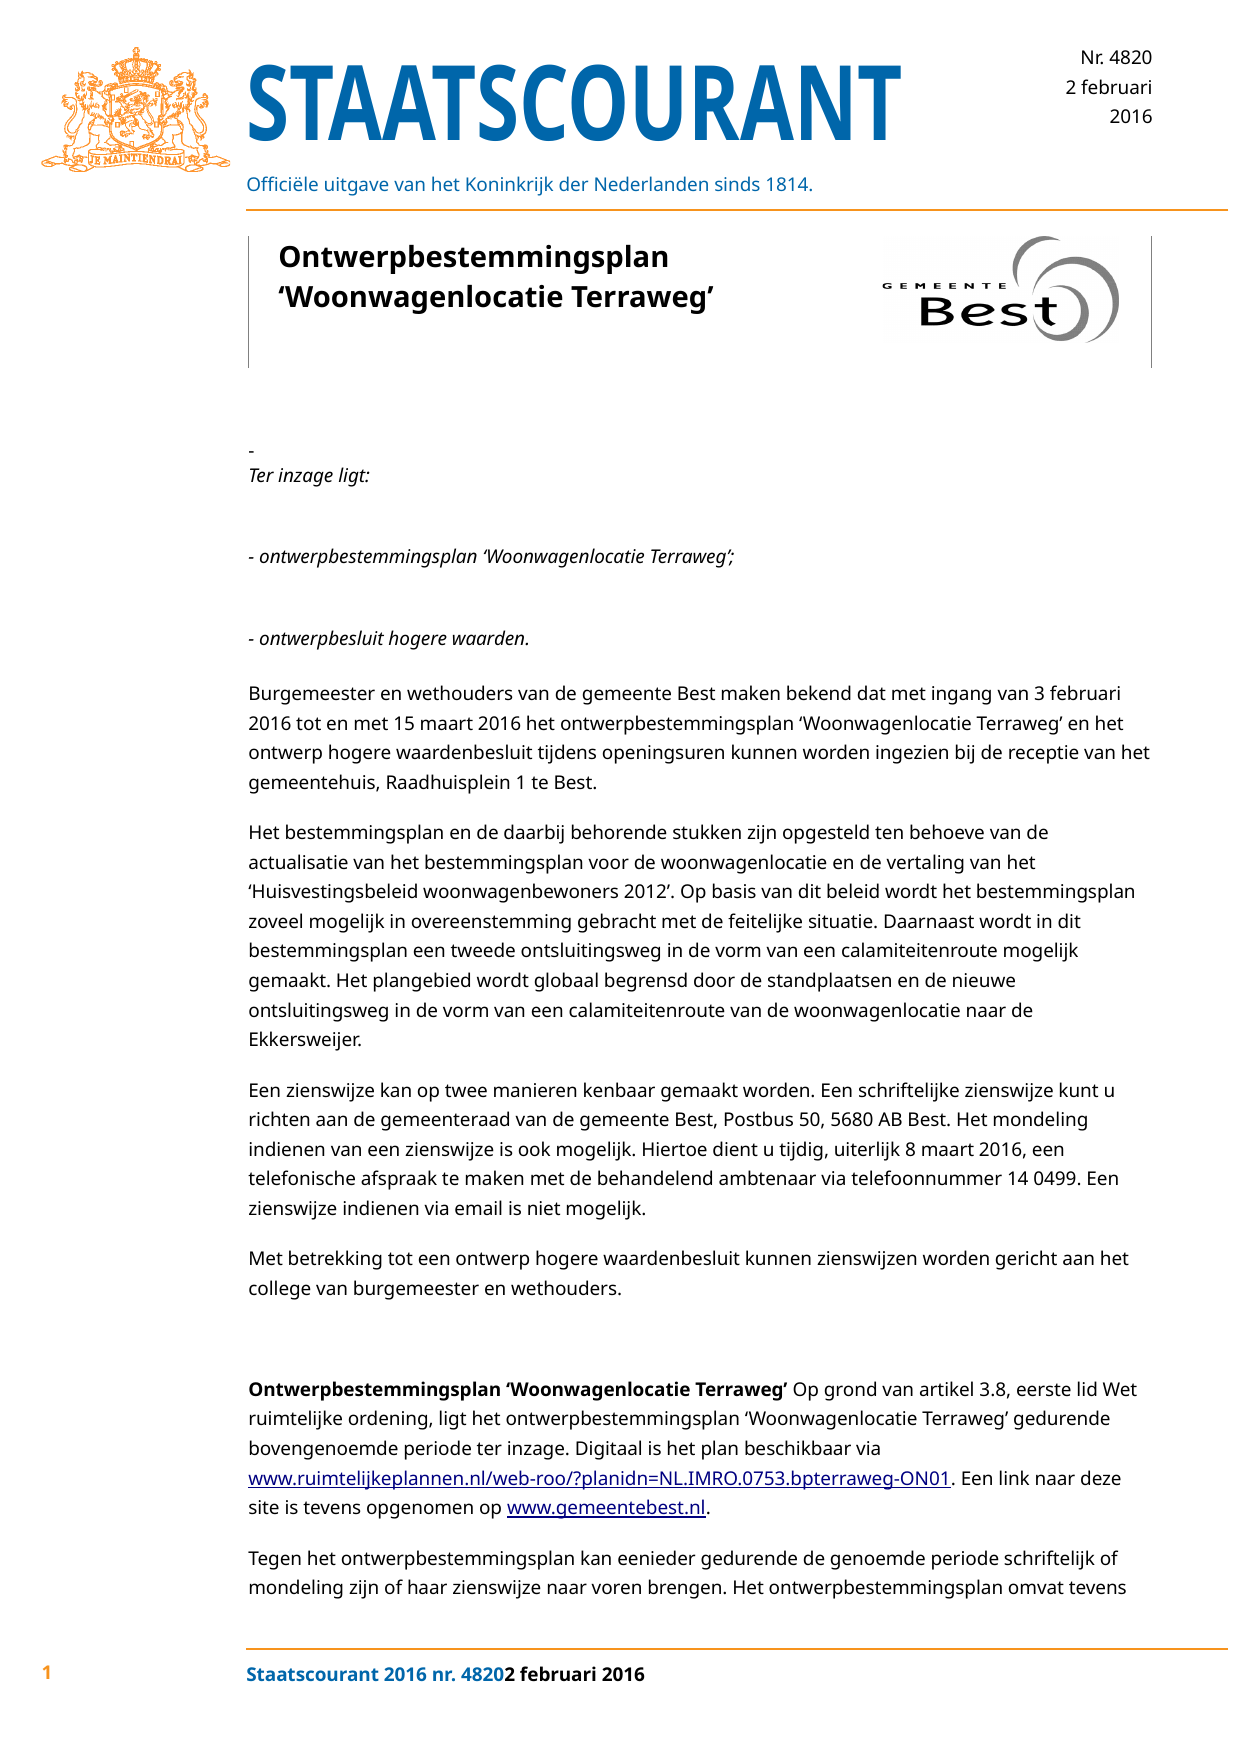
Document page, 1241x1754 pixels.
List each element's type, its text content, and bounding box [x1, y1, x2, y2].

text Ter inzage ligt: [248, 463, 1152, 488]
text Een zienswijze kan op twee manieren kenbaar gemaakt worden. Een schriftelijke zienswijze kunt u richten aan de gemeenteraad van de gemeente Best, Postbus 50, 5680 AB Best. Het mondeling indienen van een zienswijze is ook mogelijk. Hiertoe dient u tijdig, uiterlijk 8 maart 2016, een telefonische afspraak te maken met de behandelend ambtenaar via telefoonnummer 14 0499. Een zienswijze indienen via email is niet mogelijk. [248, 1077, 1152, 1221]
text Burgemeester en wethouders van de gemeente Best maken bekend dat met ingang van 3 februari 2016 tot en met 15 maart 2016 het ontwerpbestemmingsplan ‘Woonwagenlocatie Terraweg’ en het ontwerp hogere waardenbesluit tijdens openingsuren kunnen worden ingezien bij de receptie van het gemeentehuis, Raadhuisplein 1 te Best. [248, 680, 1152, 794]
text - [248, 437, 1152, 463]
table_header [850, 343, 1151, 368]
text - ontwerpbesluit hogere waarden. [248, 625, 1152, 651]
picture [882, 236, 1119, 343]
table_header [1119, 236, 1151, 342]
table_header Ontwerpbestemmingsplan ‘Woonwagenlocatie Terraweg’ [249, 236, 850, 368]
picture [41, 47, 231, 172]
text Het bestemmingsplan en de daarbij behorende stukken zijn opgesteld ten behoeve van de actualisatie van het bestemmingsplan voor de woonwagenlocatie en de vertaling van het ‘Huisvestingsbeleid woonwagenbewoners 2012’. Op basis van dit beleid wordt het bestemmingsplan zoveel mogelijk in overeenstemming gebracht met de feitelijke situatie. Daarnaast wordt in dit bestemmingsplan een tweede ontsluitingsweg in de vorm van een calamiteitenroute mogelijk gemaakt. Het plangebied wordt globaal begrensd door de standplaatsen en de nieuwe ontsluitingsweg in de vorm van een calamiteitenroute van de woonwagenlocatie naar de Ekkersweijer. [248, 819, 1152, 1052]
table_header [850, 236, 882, 342]
text Tegen het ontwerpbestemmingsplan kan eenieder gedurende de genoemde periode schriftelijk of mondeling zijn of haar zienswijze naar voren brengen. Het ontwerpbestemmingsplan omvat tevens [248, 1545, 1152, 1600]
text Met betrekking tot een ontwerp hogere waardenbesluit kunnen zienswijzen worden gericht aan het college van burgemeester en wethouders. [248, 1246, 1152, 1301]
text - ontwerpbestemmingsplan ‘Woonwagenlocatie Terraweg’; [248, 544, 1152, 569]
text Ontwerpbestemmingsplan ‘Woonwagenlocatie Terraweg’ Op grond van artikel 3.8, eerste lid Wet ruimtelijke ordening, ligt het ontwerpbestemmingsplan ‘Woonwagenlocatie Terraweg’ gedurende bovengenoemde periode ter inzage. Digitaal is het plan beschikbaar via www.ruimtelijkeplannen.nl/web-roo/?planidn=NL.IMRO.0753.bpterraweg-ON01. Een link naar deze site is tevens opgenomen op www.gemeentebest.nl. [248, 1376, 1152, 1520]
